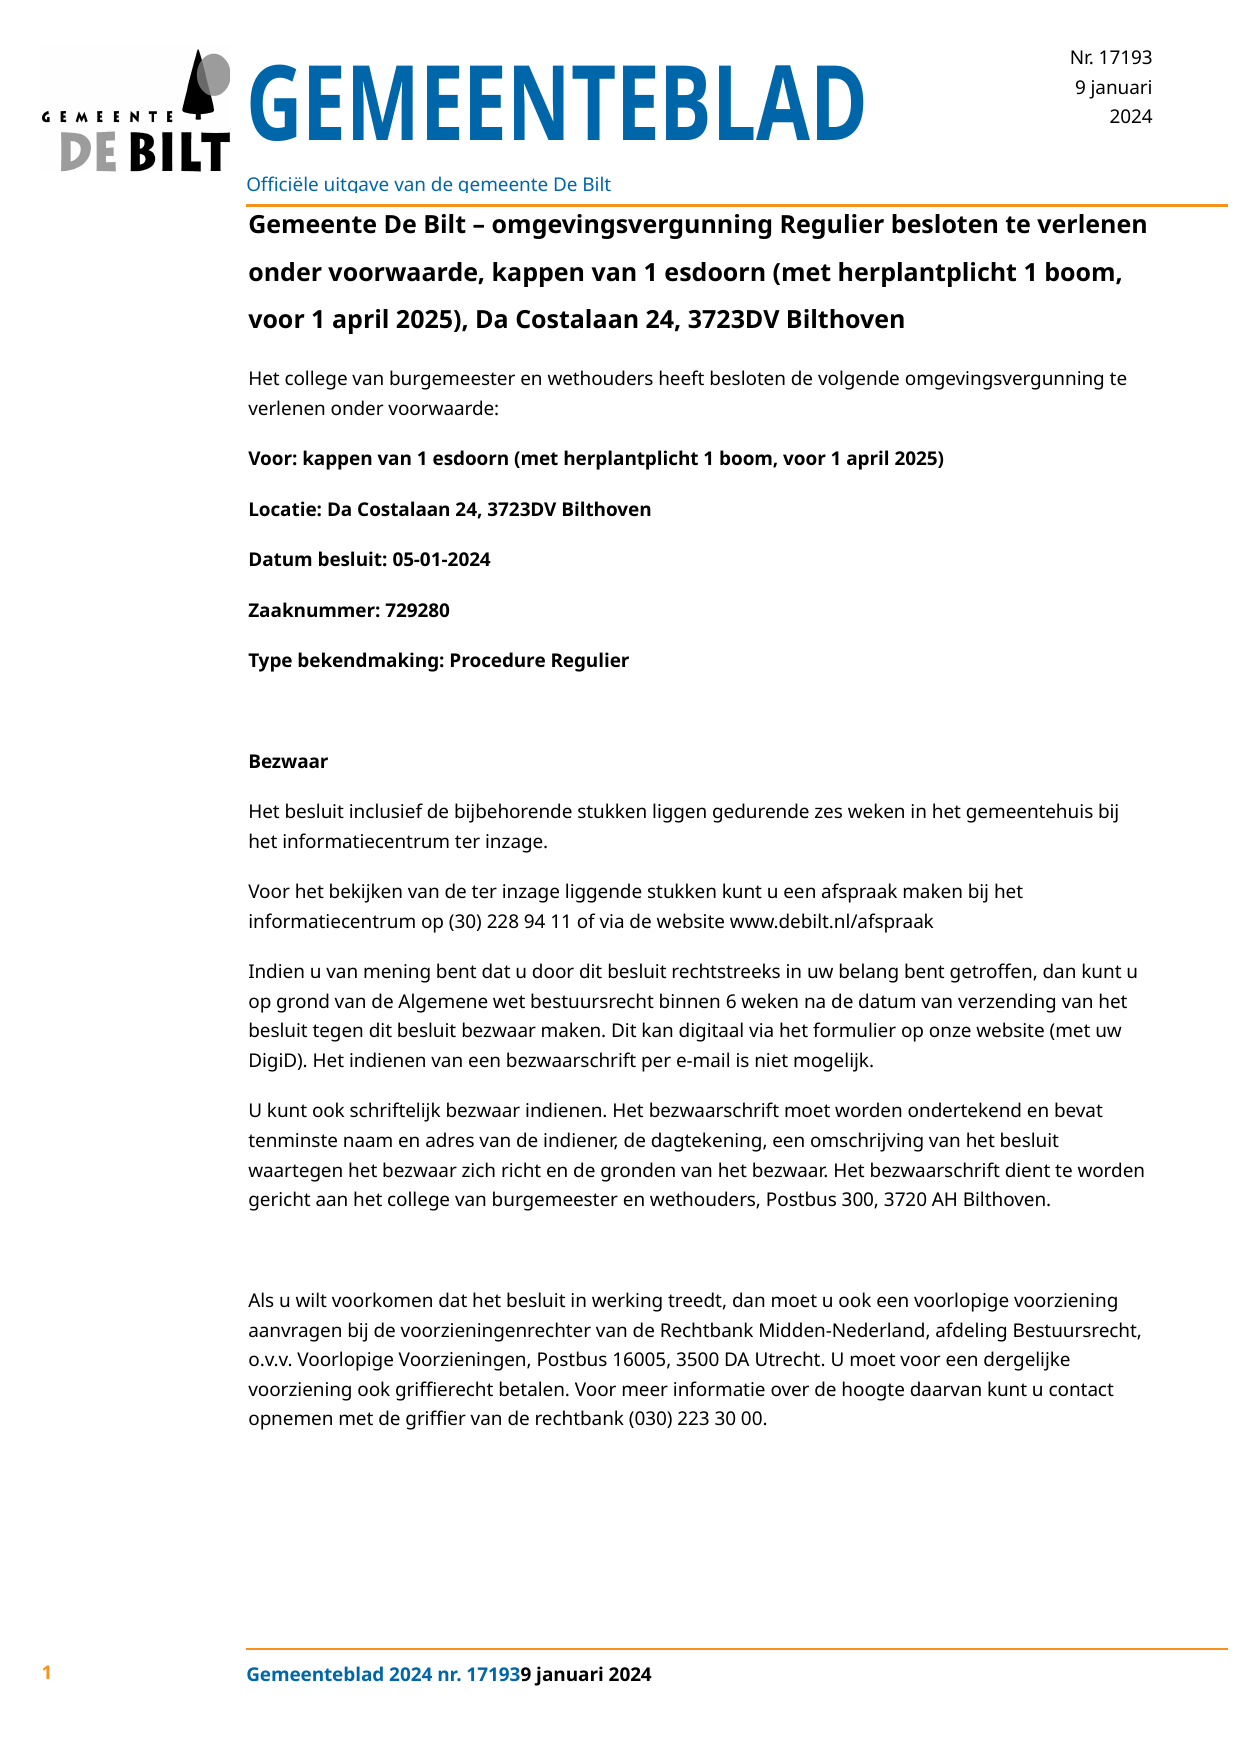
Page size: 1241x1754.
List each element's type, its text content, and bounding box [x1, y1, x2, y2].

text Zaaknummer: 729280 [248, 597, 1152, 622]
text U kunt ook schriftelijk bezwaar indienen. Het bezwaarschrift moet worden ondertekend en bevat tenminste naam en adres van de indiener, de dagtekening, een omschrijving van het besluit waartegen het bezwaar zich richt en de gronden van het bezwaar. Het bezwaarschrift dient te worden gericht aan het college van burgemeester en wethouders, Postbus 300, 3720 AH Bilthoven. [248, 1098, 1152, 1212]
text Type bekendmaking: Procedure Regulier [248, 647, 1152, 673]
text Indien u van mening bent dat u door dit besluit rechtstreeks in uw belang bent getroffen, dan kunt u op grond van de Algemene wet bestuursrecht binnen 6 weken na de datum van verzending van het besluit tegen dit besluit bezwaar maken. Dit kan digitaal via het formulier op onze website (met uw DigiD). Het indienen van een bezwaarschrift per e-mail is niet mogelijk. [248, 958, 1152, 1073]
text Gemeente De Bilt – omgevingsvergunning Regulier besloten te verlenen onder voorwaarde, kappen van 1 esdoorn (met herplantplicht 1 boom, voor 1 april 2025), Da Costalaan 24, 3723DV Bilthoven [248, 207, 1152, 336]
text Locatie: Da Costalaan 24, 3723DV Bilthoven [248, 496, 1152, 522]
picture [41, 47, 231, 172]
text Het besluit inclusief de bijbehorende stukken liggen gedurende zes weken in het gemeentehuis bij het informatiecentrum ter inzage. [248, 798, 1152, 854]
text Bezwaar [248, 748, 1152, 774]
text Voor het bekijken van de ter inzage liggende stukken kunt u een afspraak maken bij het informatiecentrum op (30) 228 94 11 of via de website www.debilt.nl/afspraak [248, 878, 1152, 934]
text Als u wilt voorkomen dat het besluit in werking treedt, dan moet u ook een voorlopige voorziening aanvragen bij de voorzieningenrechter van de Rechtbank Midden-Nederland, afdeling Bestuursrecht, o.v.v. Voorlopige Voorzieningen, Postbus 16005, 3500 DA Utrecht. U moet voor een dergelijke voorziening ook griffierecht betalen. Voor meer informatie over de hoogte daarvan kunt u contact opnemen met de griffier van de rechtbank (030) 223 30 00. [248, 1287, 1152, 1431]
text Voor: kappen van 1 esdoorn (met herplantplicht 1 boom, voor 1 april 2025) [248, 446, 1152, 471]
text Het college van burgemeester en wethouders heeft besloten de volgende omgevingsvergunning te verlenen onder voorwaarde: [248, 366, 1152, 421]
text Datum besluit: 05-01-2024 [248, 546, 1152, 572]
